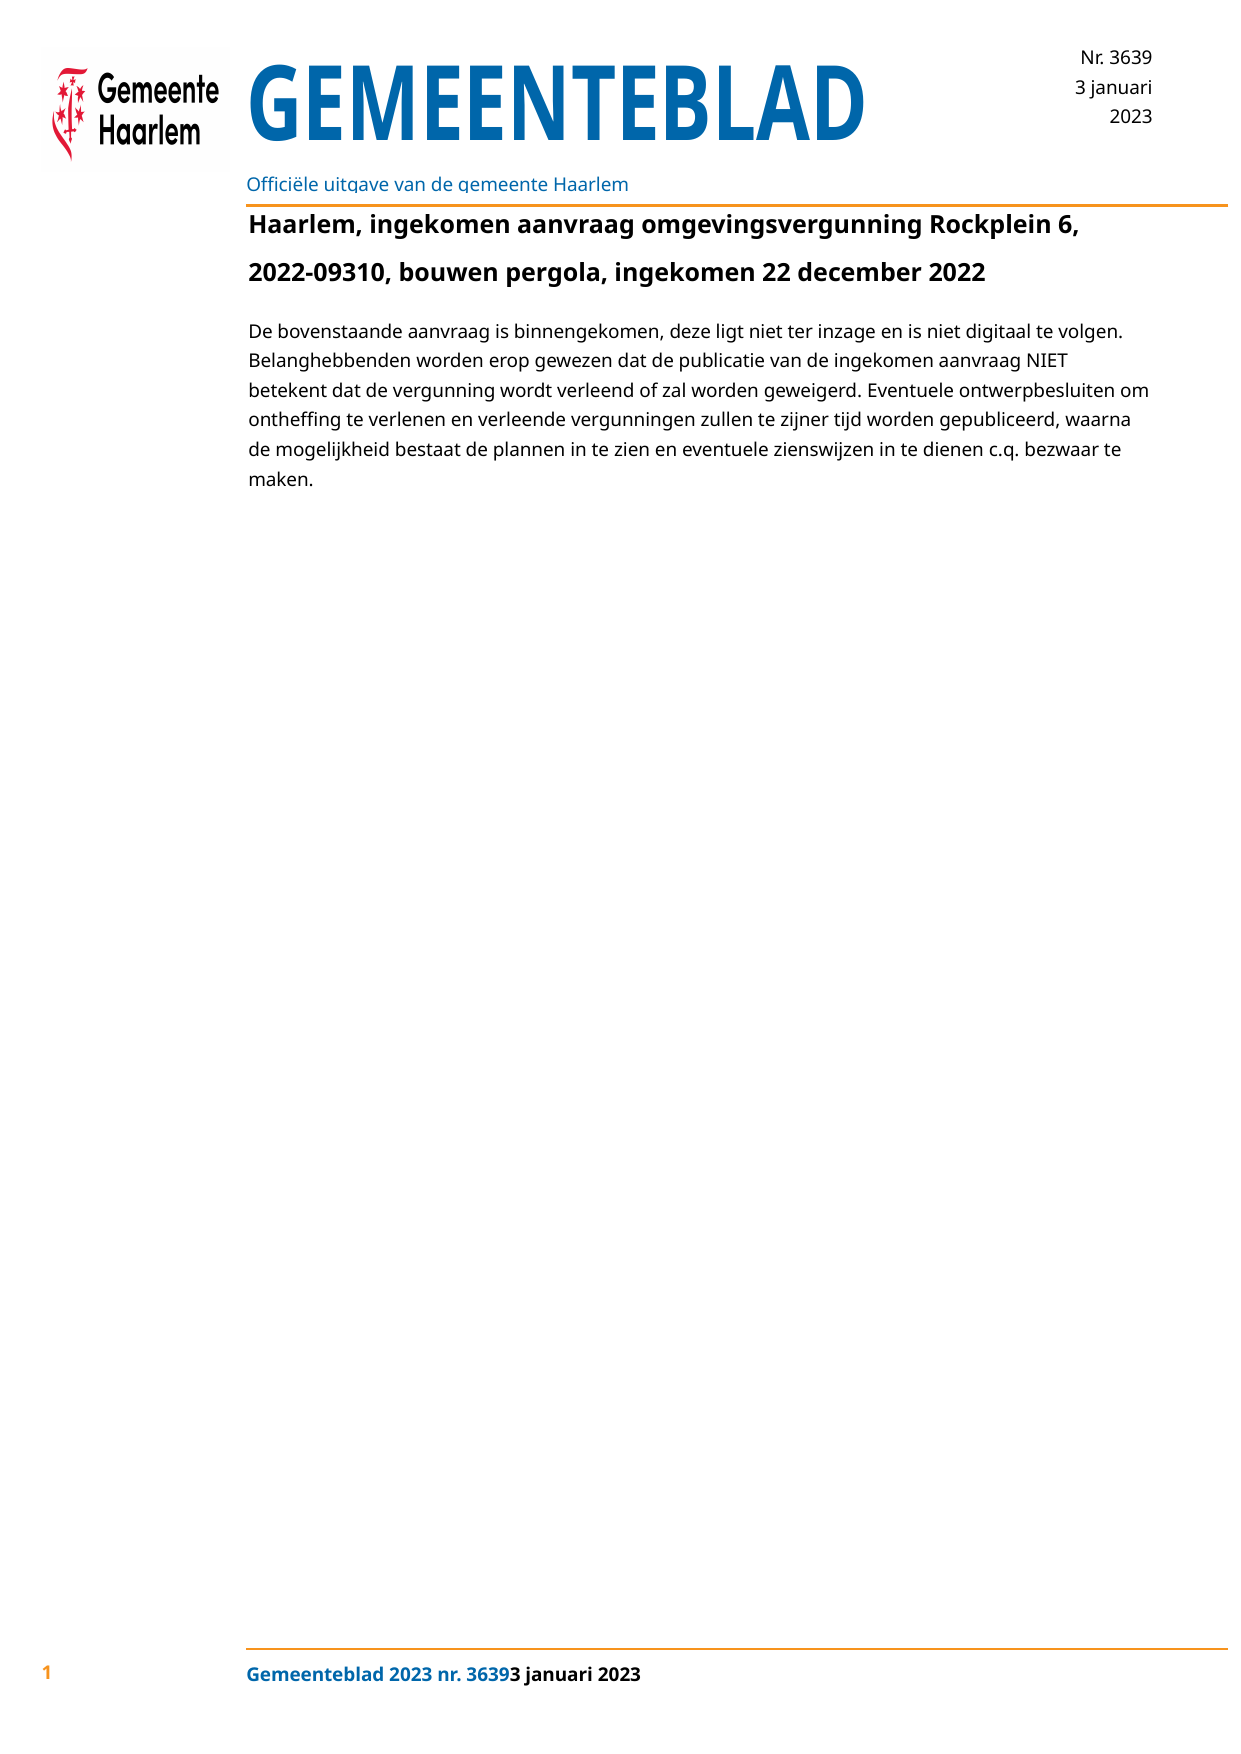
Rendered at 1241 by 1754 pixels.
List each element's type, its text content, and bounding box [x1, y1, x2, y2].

picture [41, 47, 231, 172]
text Haarlem, ingekomen aanvraag omgevingsvergunning Rockplein 6, 2022-09310, bouwen pergola, ingekomen 22 december 2022 [248, 207, 1152, 288]
text De bovenstaande aanvraag is binnengekomen, deze ligt niet ter inzage en is niet digitaal te volgen. Belanghebbenden worden erop gewezen dat de publicatie van de ingekomen aanvraag NIET betekent dat de vergunning wordt verleend of zal worden geweigerd. Eventuele ontwerpbesluiten om ontheffing te verlenen en verleende vergunningen zullen te zijner tijd worden gepubliceerd, waarna de mogelijkheid bestaat de plannen in te zien en eventuele zienswijzen in te dienen c.q. bezwaar te maken. [248, 318, 1152, 492]
